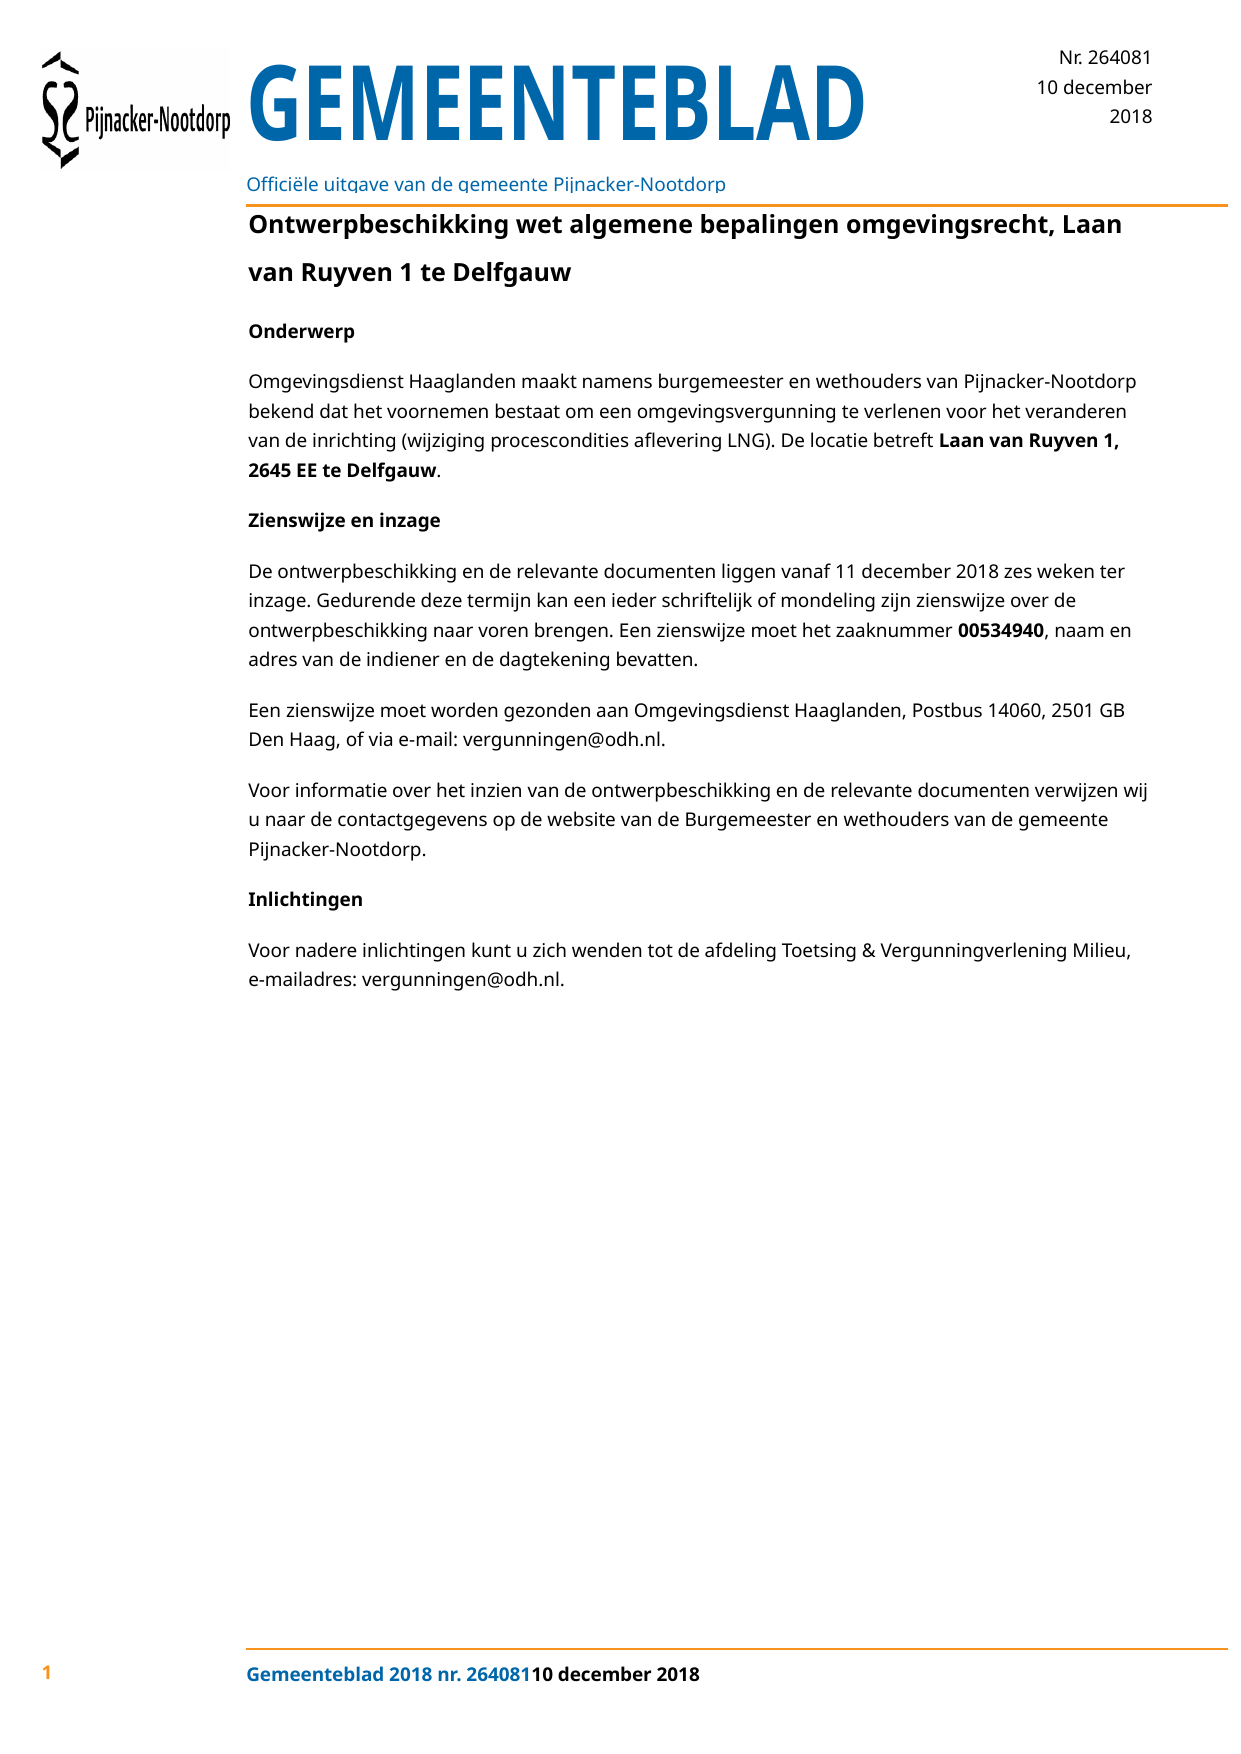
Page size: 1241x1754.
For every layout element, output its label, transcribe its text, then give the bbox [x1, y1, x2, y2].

text Inlichtingen [248, 887, 1152, 912]
text Voor nadere inlichtingen kunt u zich wenden tot de afdeling Toetsing & Vergunningverlening Milieu, e-mailadres: vergunningen@odh.nl. [248, 937, 1152, 992]
text De ontwerpbeschikking en de relevante documenten liggen vanaf 11 december 2018 zes weken ter inzage. Gedurende deze termijn kan een ieder schriftelijk of mondeling zijn zienswijze over de ontwerpbeschikking naar voren brengen. Een zienswijze moet het zaaknummer 00534940, naam en adres van de indiener en de dagtekening bevatten. [248, 558, 1152, 672]
picture [41, 47, 231, 172]
text Onderwerp [248, 318, 1152, 344]
text Zienswijze en inzage [248, 507, 1152, 533]
text Voor informatie over het inzien van de ontwerpbeschikking en de relevante documenten verwijzen wij u naar de contactgegevens op de website van de Burgemeester en wethouders van de gemeente Pijnacker-Nootdorp. [248, 777, 1152, 862]
text Ontwerpbeschikking wet algemene bepalingen omgevingsrecht, Laan van Ruyven 1 te Delfgauw [248, 207, 1152, 288]
text Een zienswijze moet worden gezonden aan Omgevingsdienst Haaglanden, Postbus 14060, 2501 GB Den Haag, of via e-mail: vergunningen@odh.nl. [248, 697, 1152, 752]
text Omgevingsdienst Haaglanden maakt namens burgemeester en wethouders van Pijnacker-Nootdorp bekend dat het voornemen bestaat om een omgevingsvergunning te verlenen voor het veranderen van de inrichting (wijziging procescondities aflevering LNG). De locatie betreft Laan van Ruyven 1, 2645 EE te Delfgauw. [248, 368, 1152, 483]
